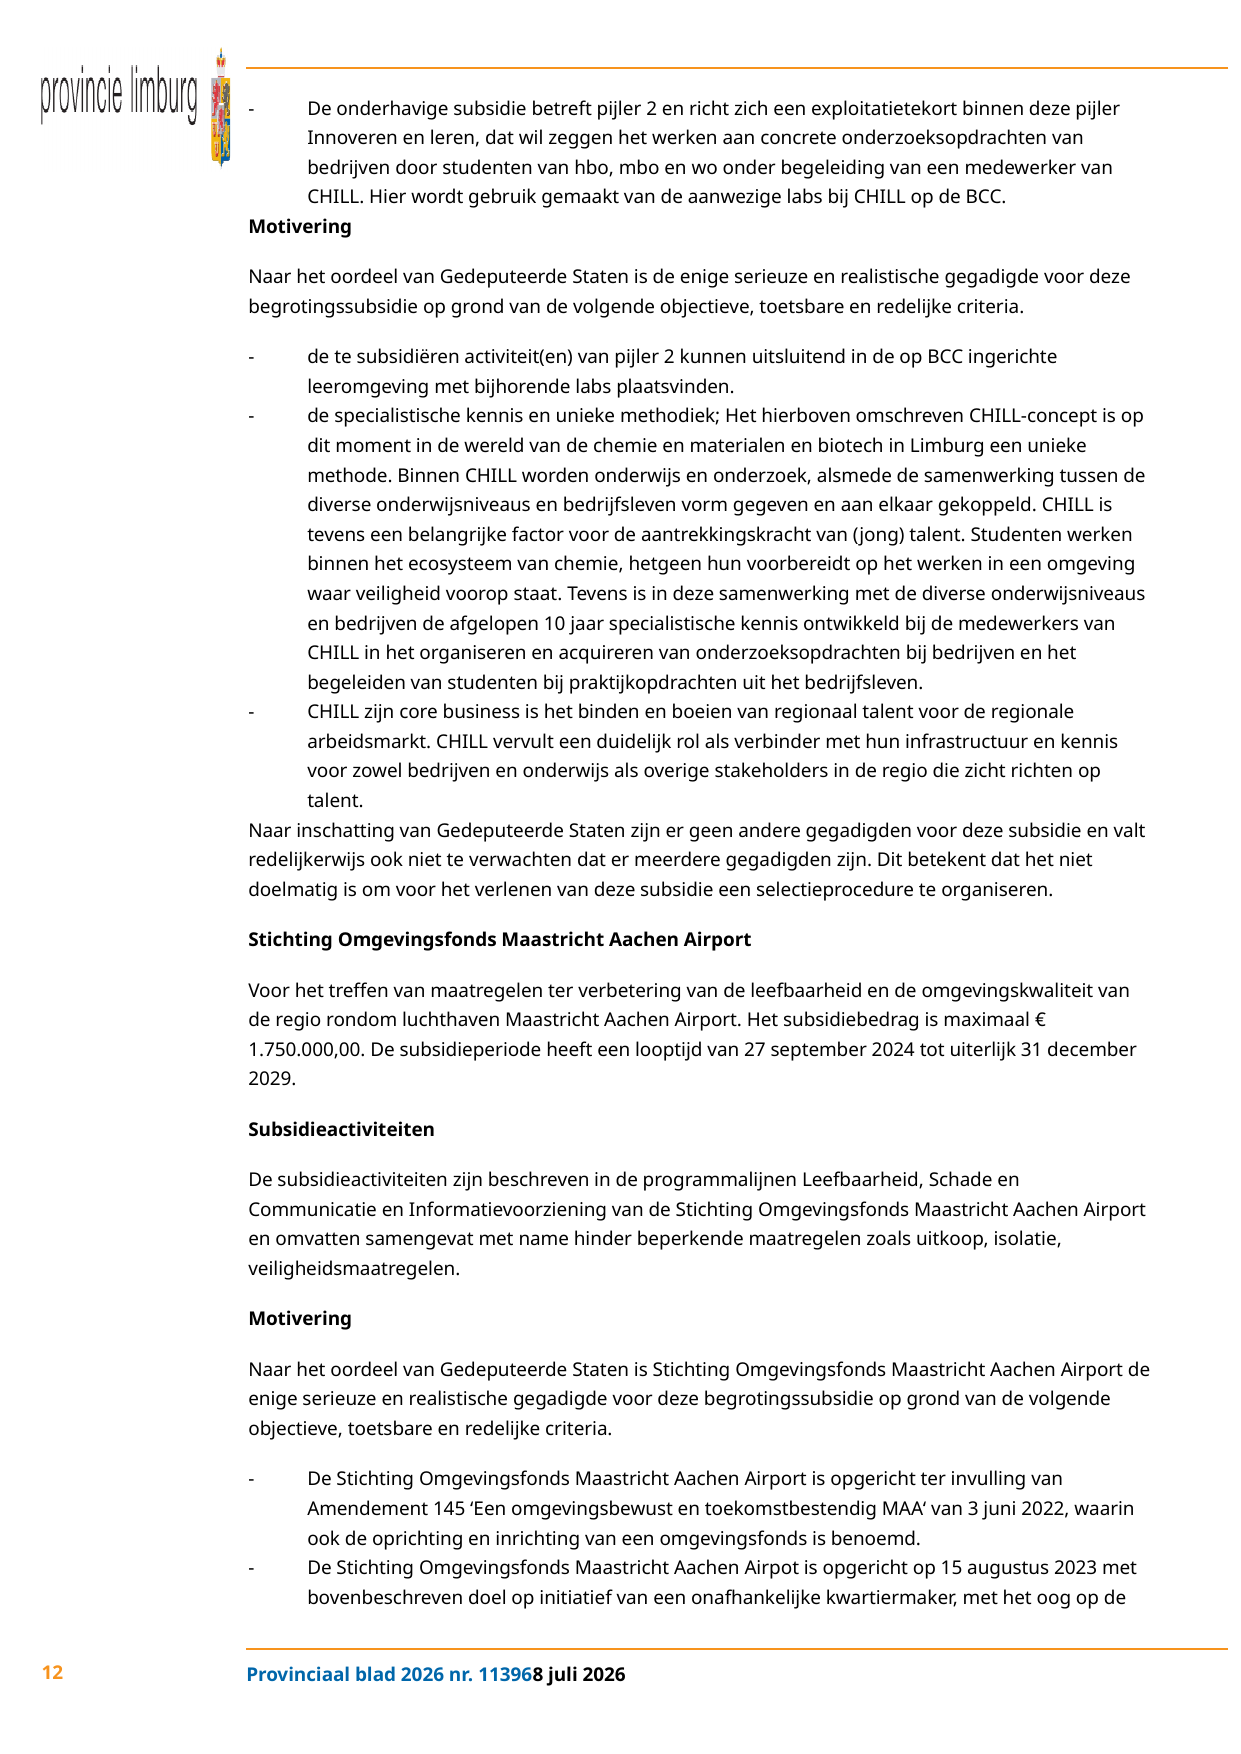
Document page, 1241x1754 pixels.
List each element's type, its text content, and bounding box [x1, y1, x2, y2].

list CHILL zijn core business is het binden en boeien van regionaal talent voor de regionale arbeidsmarkt. CHILL vervult een duidelijk rol als verbinder met hun infrastructuur en kennis voor zowel bedrijven en onderwijs als overige stakeholders in de regio die zicht richten op talent. [248, 698, 1152, 813]
text Subsidieactiviteiten [248, 1116, 1152, 1142]
list de te subsidiëren activiteit(en) van pijler 2 kunnen uitsluitend in de op BCC ingerichte leeromgeving met bijhorende labs plaatsvinden. [248, 343, 1152, 399]
picture [41, 47, 231, 172]
text Motivering [248, 1306, 1152, 1331]
text De subsidieactiviteiten zijn beschreven in de programmalijnen Leefbaarheid, Schade en Communicatie en Informatievoorziening van de Stichting Omgevingsfonds Maastricht Aachen Airport en omvatten samengevat met name hinder beperkende maatregelen zoals uitkoop, isolatie, veiligheidsmaatregelen. [248, 1166, 1152, 1281]
list de specialistische kennis en unieke methodiek; Het hierboven omschreven CHILL-concept is op dit moment in de wereld van de chemie en materialen en biotech in Limburg een unieke methode. Binnen CHILL worden onderwijs en onderzoek, alsmede de samenwerking tussen de diverse onderwijsniveaus en bedrijfsleven vorm gegeven en aan elkaar gekoppeld. CHILL is tevens een belangrijke factor voor de aantrekkingskracht van (jong) talent. Studenten werken binnen het ecosysteem van chemie, hetgeen hun voorbereidt op het werken in een omgeving waar veiligheid voorop staat. Tevens is in deze samenwerking met de diverse onderwijsniveaus en bedrijven de afgelopen 10 jaar specialistische kennis ontwikkeld bij de medewerkers van CHILL in het organiseren en acquireren van onderzoeksopdrachten bij bedrijven en het begeleiden van studenten bij praktijkopdrachten uit het bedrijfsleven. [248, 403, 1152, 695]
text Naar het oordeel van Gedeputeerde Staten is de enige serieuze en realistische gegadigde voor deze begrotingssubsidie op grond van de volgende objectieve, toetsbare en redelijke criteria. [248, 263, 1152, 319]
text Motivering [248, 213, 1152, 239]
text Naar inschatting van Gedeputeerde Staten zijn er geen andere gegadigden voor deze subsidie en valt redelijkerwijs ook niet te verwachten dat er meerdere gegadigden zijn. Dit betekent dat het niet doelmatig is om voor het verlenen van deze subsidie een selectieprocedure te organiseren. [248, 817, 1152, 902]
text Stichting Omgevingsfonds Maastricht Aachen Airport [248, 926, 1152, 952]
text Naar het oordeel van Gedeputeerde Staten is Stichting Omgevingsfonds Maastricht Aachen Airport de enige serieuze en realistische gegadigde voor deze begrotingssubsidie op grond van de volgende objectieve, toetsbare en redelijke criteria. [248, 1356, 1152, 1441]
list De onderhavige subsidie betreft pijler 2 en richt zich een exploitatietekort binnen deze pijler Innoveren en leren, dat wil zeggen het werken aan concrete onderzoeksopdrachten van bedrijven door studenten van hbo, mbo en wo onder begeleiding van een medewerker van CHILL. Hier wordt gebruik gemaakt van de aanwezige labs bij CHILL op de BCC. [248, 95, 1152, 209]
text Voor het treffen van maatregelen ter verbetering van de leefbaarheid en de omgevingskwaliteit van de regio rondom luchthaven Maastricht Aachen Airport. Het subsidiebedrag is maximaal € 1.750.000,00. De subsidieperiode heeft een looptijd van 27 september 2024 tot uiterlijk 31 december 2029. [248, 977, 1152, 1091]
list De Stichting Omgevingsfonds Maastricht Aachen Airpot is opgericht op 15 augustus 2023 met bovenbeschreven doel op initiatief van een onafhankelijke kwartiermaker, met het oog op de [248, 1554, 1152, 1610]
list De Stichting Omgevingsfonds Maastricht Aachen Airport is opgericht ter invulling van Amendement 145 ‘Een omgevingsbewust en toekomstbestendig MAA‘ van 3 juni 2022, waarin ook de oprichting en inrichting van een omgevingsfonds is benoemd. [248, 1466, 1152, 1551]
